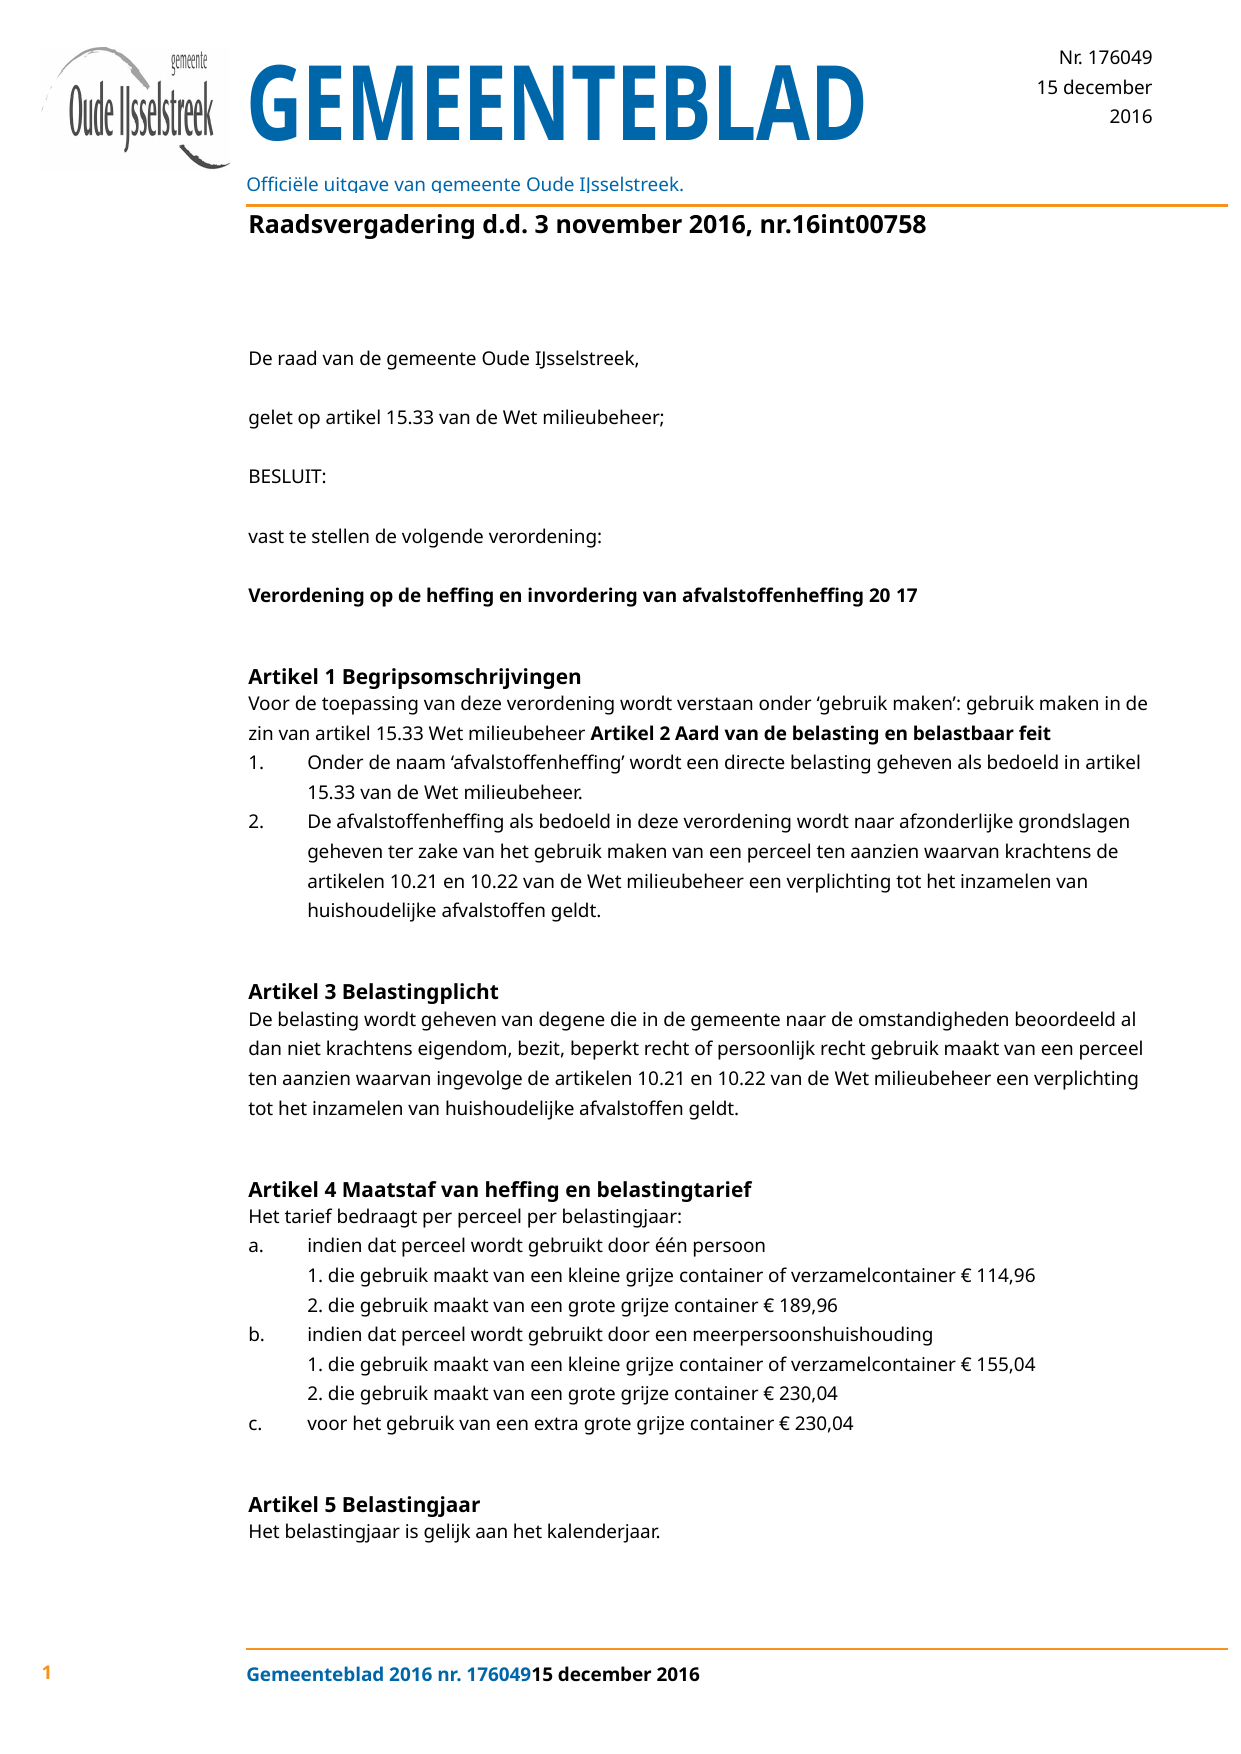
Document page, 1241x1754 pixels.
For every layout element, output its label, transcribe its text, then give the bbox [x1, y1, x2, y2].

text Het belastingjaar is gelijk aan het kalenderjaar. [248, 1519, 1152, 1544]
text Artikel 5 Belastingjaar [248, 1490, 1152, 1519]
text gelet op artikel 15.33 van de Wet milieubeheer; [248, 404, 1152, 430]
list 2. die gebruik maakt van een grote grijze container € 230,04 [248, 1381, 1152, 1406]
text Artikel 3 Belastingplicht [248, 977, 1152, 1006]
text Verordening op de heffing en invordering van afvalstoffenheffing 20 17 [248, 582, 1152, 608]
text Voor de toepassing van deze verordening wordt verstaan onder ‘gebruik maken’: gebruik maken in de zin van artikel 15.33 Wet milieubeheer Artikel 2 Aard van de belasting en belastbaar feit [248, 690, 1152, 746]
text Het tarief bedraagt per perceel per belastingjaar: [248, 1203, 1152, 1229]
text vast te stellen de volgende verordening: [248, 523, 1152, 548]
list indien dat perceel wordt gebruikt door een meerpersoonshuishouding [248, 1321, 1152, 1347]
list 1. die gebruik maakt van een kleine grijze container of verzamelcontainer € 114,96 [248, 1262, 1152, 1288]
text De belasting wordt geheven van degene die in de gemeente naar de omstandigheden beoordeeld al dan niet krachtens eigendom, bezit, beperkt recht of persoonlijk recht gebruik maakt van een perceel ten aanzien waarvan ingevolge de artikelen 10.21 en 10.22 van de Wet milieubeheer een verplichting tot het inzamelen van huishoudelijke afvalstoffen geldt. [248, 1006, 1152, 1120]
list 2. die gebruik maakt van een grote grijze container € 189,96 [248, 1292, 1152, 1318]
text De raad van de gemeente Oude IJsselstreek, [248, 345, 1152, 371]
text BESLUIT: [248, 464, 1152, 489]
text Artikel 1 Begripsomschrijvingen [248, 662, 1152, 690]
text Raadsvergadering d.d. 3 november 2016, nr.16int00758 [248, 207, 1152, 241]
list De afvalstoffenheffing als bedoeld in deze verordening wordt naar afzonderlijke grondslagen geheven ter zake van het gebruik maken van een perceel ten aanzien waarvan krachtens de artikelen 10.21 en 10.22 van de Wet milieubeheer een verplichting tot het inzamelen van huishoudelijke afvalstoffen geldt. [248, 809, 1152, 923]
list 1. die gebruik maakt van een kleine grijze container of verzamelcontainer € 155,04 [248, 1351, 1152, 1377]
picture [41, 47, 231, 172]
list Onder de naam ‘afvalstoffenheffing’ wordt een directe belasting geheven als bedoeld in artikel 15.33 van de Wet milieubeheer. [248, 749, 1152, 805]
list indien dat perceel wordt gebruikt door één persoon [248, 1233, 1152, 1258]
list voor het gebruik van een extra grote grijze container € 230,04 [248, 1410, 1152, 1436]
text Artikel 4 Maatstaf van heffing en belastingtarief [248, 1175, 1152, 1203]
